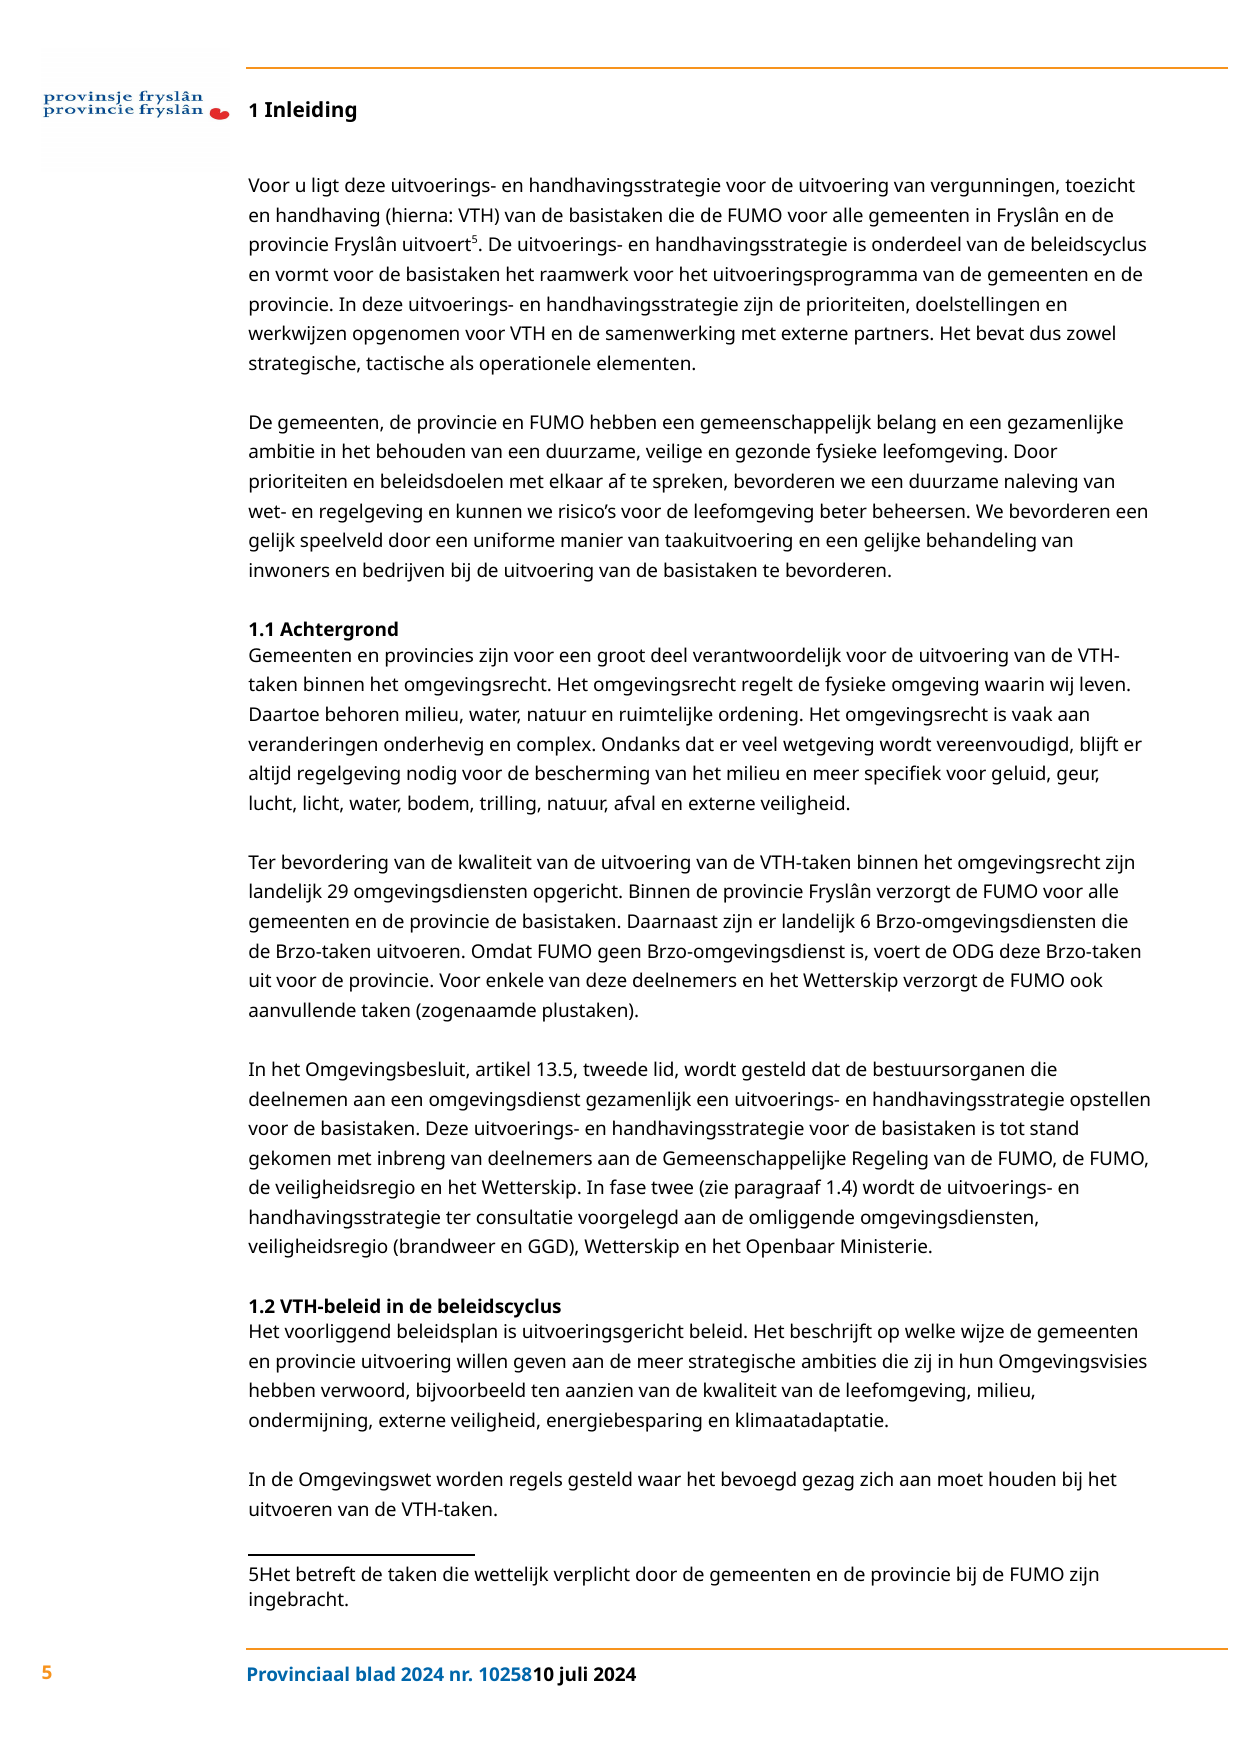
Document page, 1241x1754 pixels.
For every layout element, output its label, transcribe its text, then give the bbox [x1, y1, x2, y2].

text Gemeenten en provincies zijn voor een groot deel verantwoordelijk voor de uitvoering van de VTH-taken binnen het omgevingsrecht. Het omgevingsrecht regelt de fysieke omgeving waarin wij leven. Daartoe behoren milieu, water, natuur en ruimtelijke ordening. Het omgevingsrecht is vaak aan veranderingen onderhevig en complex. Ondanks dat er veel wetgeving wordt vereenvoudigd, blijft er altijd regelgeving nodig voor de bescherming van het milieu en meer specifiek voor geluid, geur, lucht, licht, water, bodem, trilling, natuur, afval en externe veiligheid. [248, 642, 1152, 816]
text 1 Inleiding [248, 95, 1152, 123]
text In het Omgevingsbesluit, artikel 13.5, tweede lid, wordt gesteld dat de bestuursorganen die deelnemen aan een omgevingsdienst gezamenlijk een uitvoerings- en handhavingsstrategie opstellen voor de basistaken. Deze uitvoerings- en handhavingsstrategie voor de basistaken is tot stand gekomen met inbreng van deelnemers aan de Gemeenschappelijke Regeling van de FUMO, de FUMO, de veiligheidsregio en het Wetterskip. In fase twee (zie paragraaf 1.4) wordt de uitvoerings- en handhavingsstrategie ter consultatie voorgelegd aan de omliggende omgevingsdiensten, veiligheidsregio (brandweer en GGD), Wetterskip en het Openbaar Ministerie. [248, 1056, 1152, 1259]
picture [41, 47, 231, 172]
text Voor u ligt deze uitvoerings- en handhavingsstrategie voor de uitvoering van vergunningen, toezicht en handhaving (hierna: VTH) van de basistaken die de FUMO voor alle gemeenten in Fryslân en de provincie Fryslân uitvoert. De uitvoerings- en handhavingsstrategie is onderdeel van de beleidscyclus en vormt voor de basistaken het raamwerk voor het uitvoeringsprogramma van de gemeenten en de provincie. In deze uitvoerings- en handhavingsstrategie zijn de prioriteiten, doelstellingen en werkwijzen opgenomen voor VTH en de samenwerking met externe partners. Het bevat dus zowel strategische, tactische als operationele elementen. [248, 172, 1152, 376]
text In de Omgevingswet worden regels gesteld waar het bevoegd gezag zich aan moet houden bij het uitvoeren van de VTH-taken. [248, 1466, 1152, 1522]
text De gemeenten, de provincie en FUMO hebben een gemeenschappelijk belang en een gezamenlijke ambitie in het behouden van een duurzame, veilige en gezonde fysieke leefomgeving. Door prioriteiten en beleidsdoelen met elkaar af te spreken, bevorderen we een duurzame naleving van wet- en regelgeving en kunnen we risico’s voor de leefomgeving beter beheersen. We bevorderen een gelijk speelveld door een uniforme manier van taakuitvoering en een gelijke behandeling van inwoners en bedrijven bij de uitvoering van de basistaken te bevorderen. [248, 409, 1152, 583]
text Ter bevordering van de kwaliteit van de uitvoering van de VTH-taken binnen het omgevingsrecht zijn landelijk 29 omgevingsdiensten opgericht. Binnen de provincie Fryslân verzorgt de FUMO voor alle gemeenten en de provincie de basistaken. Daarnaast zijn er landelijk 6 Brzo-omgevingsdiensten die de Brzo-taken uitvoeren. Omdat FUMO geen Brzo-omgevingsdienst is, voert de ODG deze Brzo-taken uit voor de provincie. Voor enkele van deze deelnemers en het Wetterskip verzorgt de FUMO ook aanvullende taken (zogenaamde plustaken). [248, 849, 1152, 1023]
text 1.1 Achtergrond [248, 616, 1152, 642]
text 1.2 VTH-beleid in de beleidscyclus [248, 1293, 1152, 1318]
text Het betreft de taken die wettelijk verplicht door de gemeenten en de provincie bij de FUMO zijn ingebracht. [248, 1561, 1152, 1612]
text Het voorliggend beleidsplan is uitvoeringsgericht beleid. Het beschrijft op welke wijze de gemeenten en provincie uitvoering willen geven aan de meer strategische ambities die zij in hun Omgevingsvisies hebben verwoord, bijvoorbeeld ten aanzien van de kwaliteit van de leefomgeving, milieu, ondermijning, externe veiligheid, energiebesparing en klimaatadaptatie. [248, 1318, 1152, 1433]
